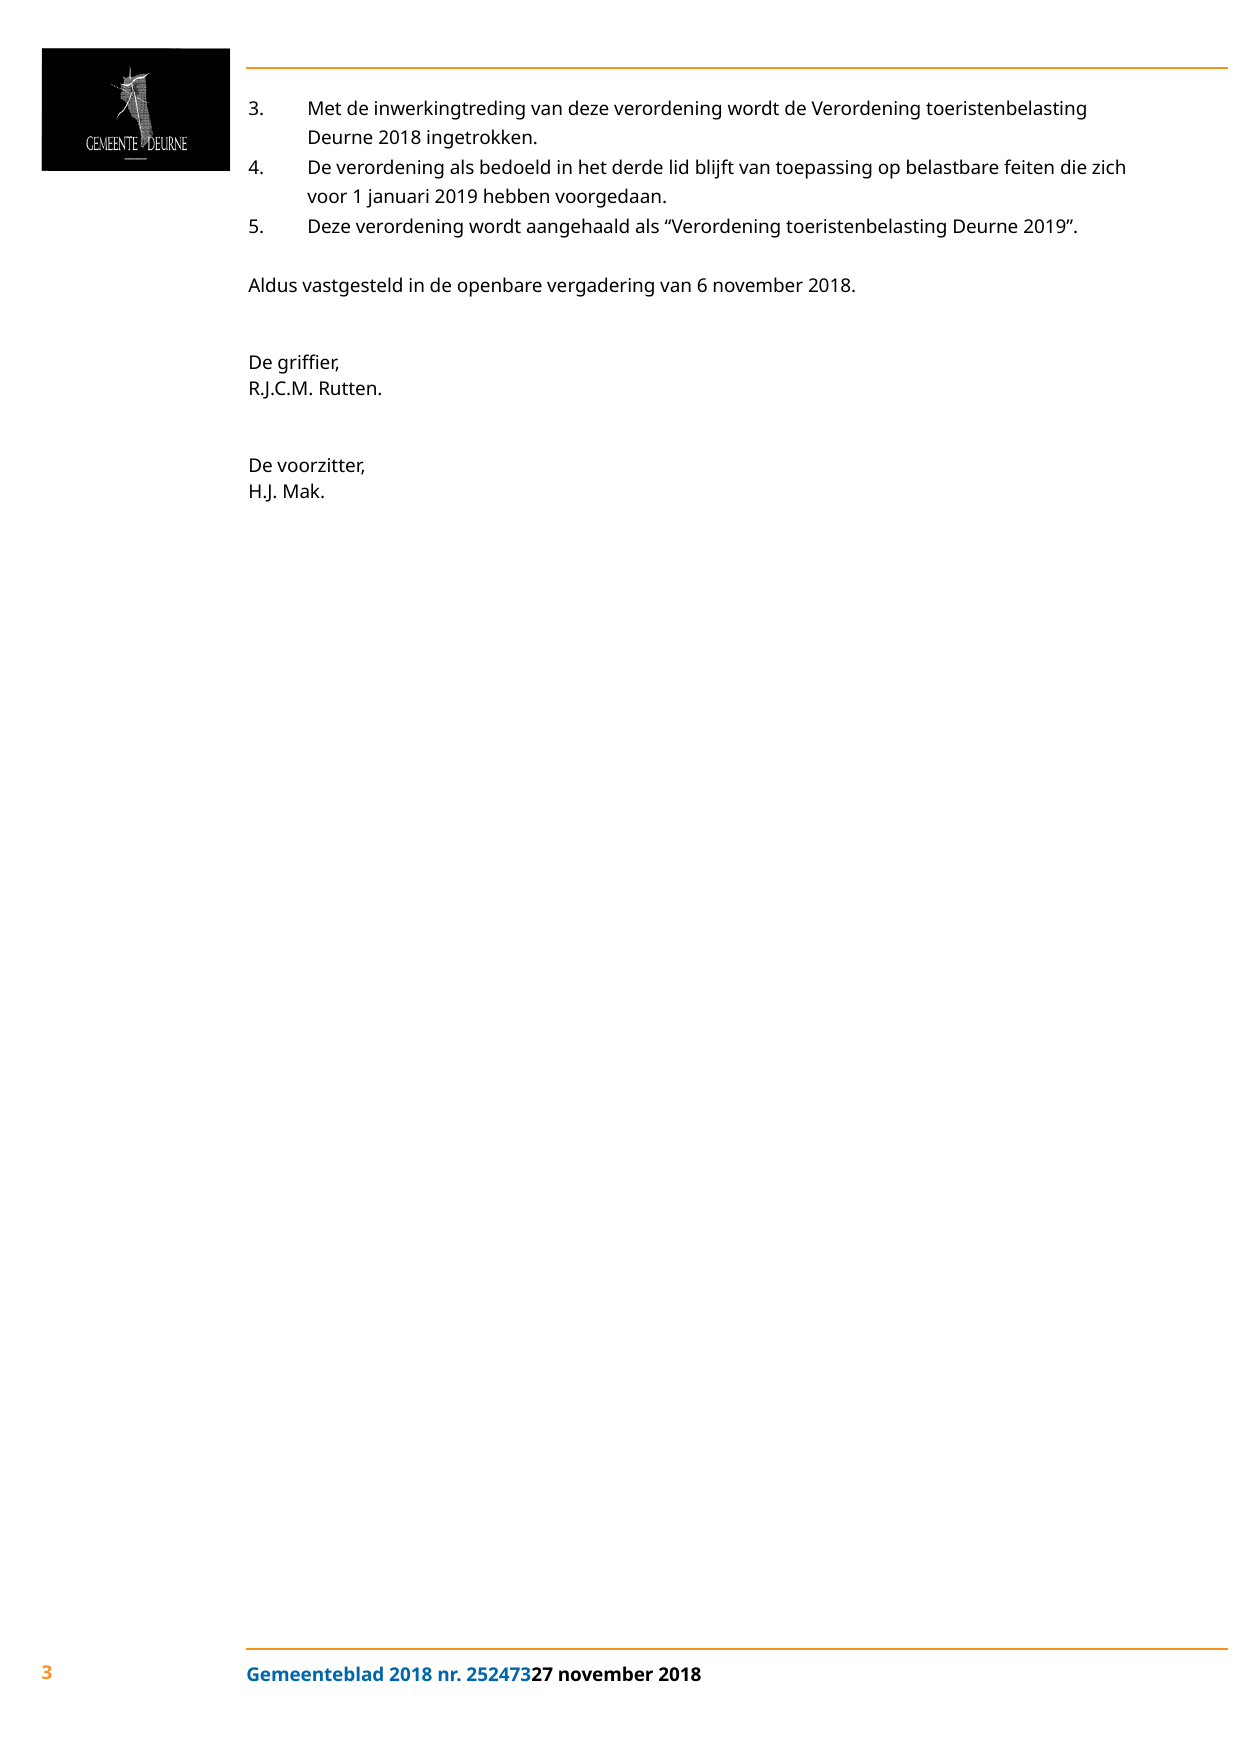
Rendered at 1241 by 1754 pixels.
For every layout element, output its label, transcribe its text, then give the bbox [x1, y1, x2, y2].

text R.J.C.M. Rutten. [248, 375, 1152, 401]
text De griffier, [248, 349, 1152, 375]
text De voorzitter, [248, 452, 1152, 478]
list Met de inwerkingtreding van deze verordening wordt de Verordening toeristenbelasting Deurne 2018 ingetrokken. [248, 95, 1152, 150]
list De verordening als bedoeld in het derde lid blijft van toepassing op belastbare feiten die zich voor 1 januari 2019 hebben voorgedaan. [248, 154, 1152, 209]
text H.J. Mak. [248, 478, 1152, 504]
picture [41, 47, 231, 172]
list Deze verordening wordt aangehaald als “Verordening toeristenbelasting Deurne 2019”. [248, 213, 1152, 239]
text Aldus vastgesteld in de openbare vergadering van 6 november 2018. [248, 272, 1152, 298]
